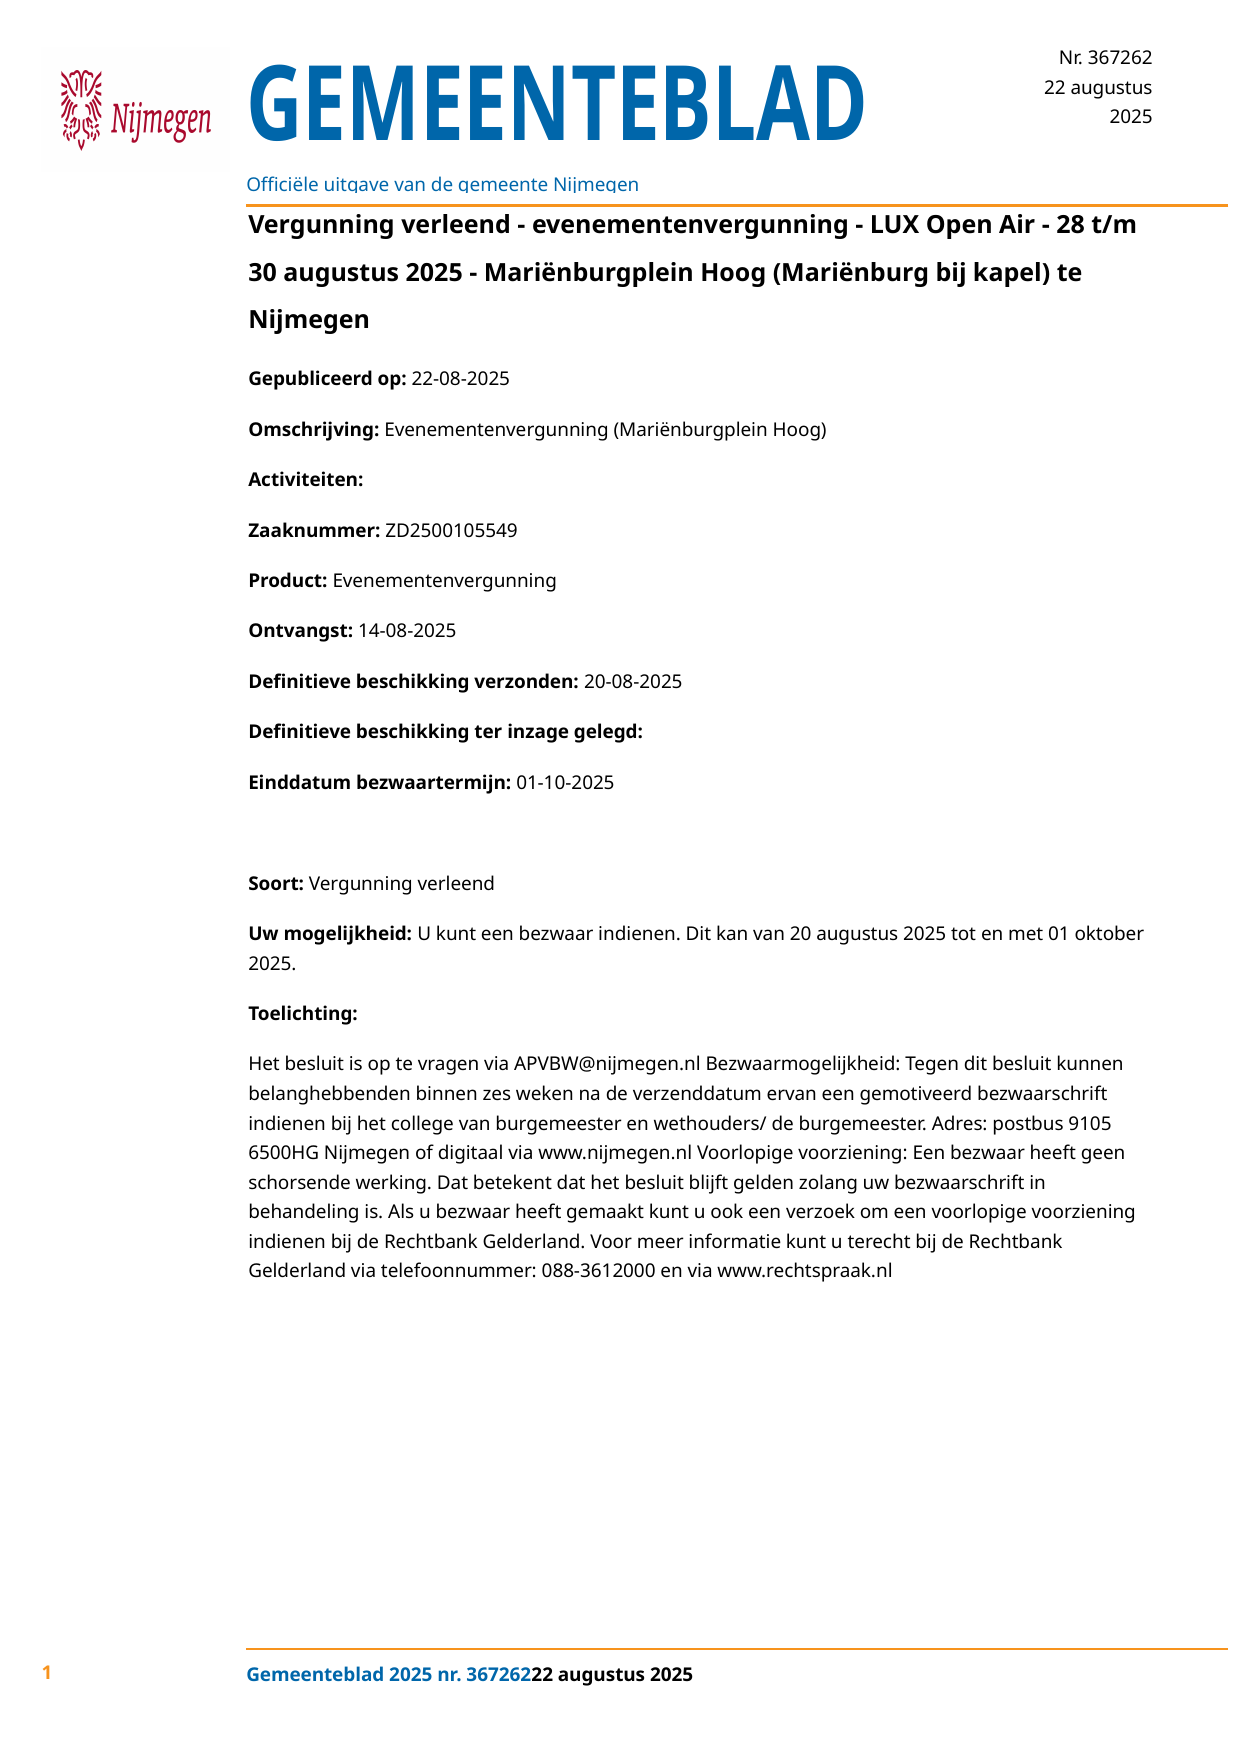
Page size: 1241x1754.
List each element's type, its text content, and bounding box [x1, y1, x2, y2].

text Zaaknummer: ZD2500105549 [248, 517, 1152, 542]
text Soort: Vergunning verleend [248, 870, 1152, 895]
text Gepubliceerd op: 22-08-2025 [248, 366, 1152, 391]
text Product: Evenementenvergunning [248, 567, 1152, 593]
text Uw mogelijkheid: U kunt een bezwaar indienen. Dit kan van 20 augustus 2025 tot en met 01 oktober 2025. [248, 920, 1152, 975]
text Toelichting: [248, 1000, 1152, 1026]
text Activiteiten: [248, 466, 1152, 492]
text Definitieve beschikking verzonden: 20-08-2025 [248, 668, 1152, 694]
text Ontvangst: 14-08-2025 [248, 618, 1152, 643]
text Einddatum bezwaartermijn: 01-10-2025 [248, 769, 1152, 794]
text Het besluit is op te vragen via APVBW@nijmegen.nl Bezwaarmogelijkheid: Tegen dit besluit kunnen belanghebbenden binnen zes weken na de verzenddatum ervan een gemotiveerd bezwaarschrift indienen bij het college van burgemeester en wethouders/ de burgemeester. Adres: postbus 9105 6500HG Nijmegen of digitaal via www.nijmegen.nl Voorlopige voorziening: Een bezwaar heeft geen schorsende werking. Dat betekent dat het besluit blijft gelden zolang uw bezwaarschrift in behandeling is. Als u bezwaar heeft gemaakt kunt u ook een verzoek om een voorlopige voorziening indienen bij de Rechtbank Gelderland. Voor meer informatie kunt u terecht bij de Rechtbank Gelderland via telefoonnummer: 088-3612000 en via www.rechtspraak.nl [248, 1051, 1152, 1283]
text Omschrijving: Evenementenvergunning (Mariënburgplein Hoog) [248, 416, 1152, 442]
text Definitieve beschikking ter inzage gelegd: [248, 718, 1152, 744]
picture [41, 47, 231, 172]
text Vergunning verleend - evenementenvergunning - LUX Open Air - 28 t/m 30 augustus 2025 - Mariënburgplein Hoog (Mariënburg bij kapel) te Nijmegen [248, 207, 1152, 336]
